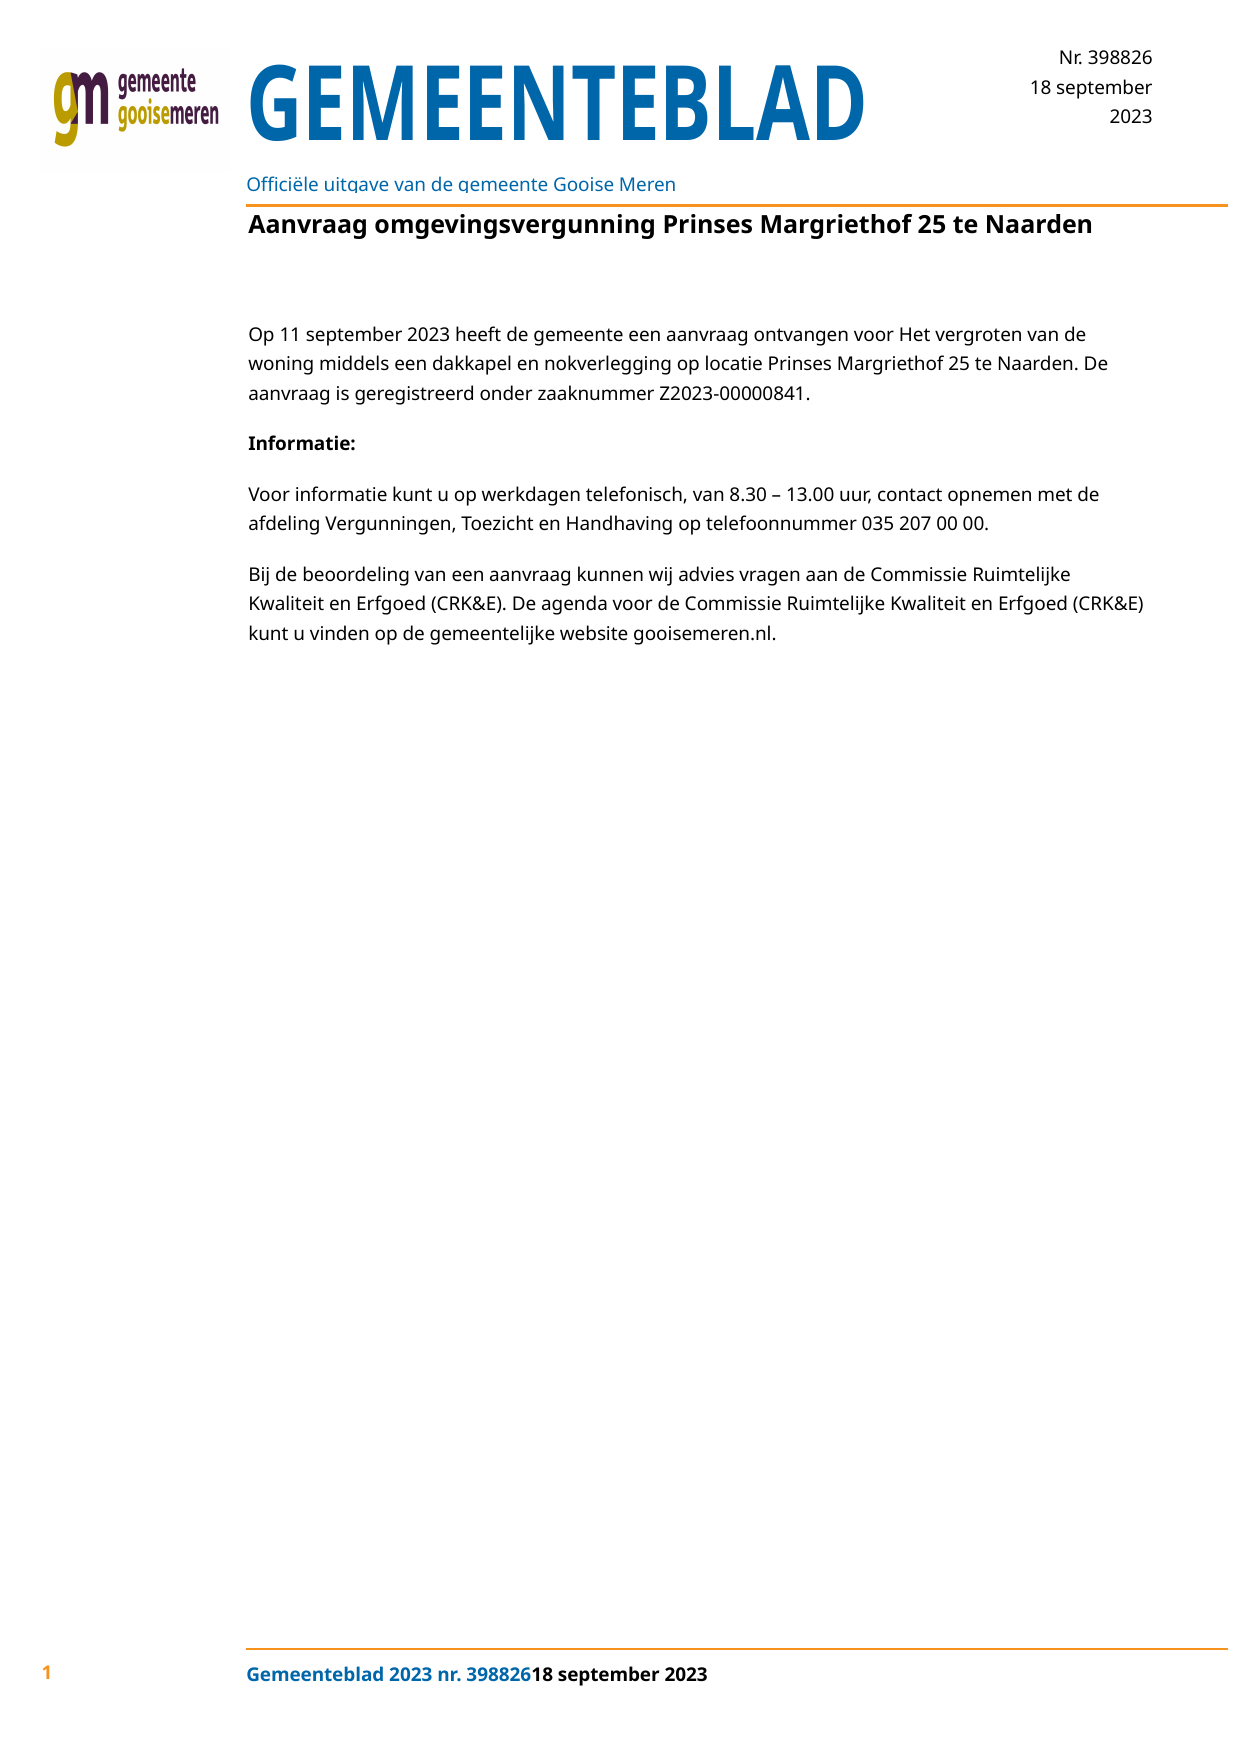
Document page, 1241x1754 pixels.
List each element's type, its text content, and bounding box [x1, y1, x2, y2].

text Informatie: [248, 430, 1152, 456]
text Aanvraag omgevingsvergunning Prinses Margriethof 25 te Naarden [248, 207, 1152, 241]
text Bij de beoordeling van een aanvraag kunnen wij advies vragen aan de Commissie Ruimtelijke Kwaliteit en Erfgoed (CRK&E). De agenda voor de Commissie Ruimtelijke Kwaliteit en Erfgoed (CRK&E) kunt u vinden op de gemeentelijke website gooisemeren.nl. [248, 561, 1152, 646]
picture [41, 47, 231, 172]
text Voor informatie kunt u op werkdagen telefonisch, van 8.30 – 13.00 uur, contact opnemen met de afdeling Vergunningen, Toezicht en Handhaving op telefoonnummer 035 207 00 00. [248, 481, 1152, 536]
text Op 11 september 2023 heeft de gemeente een aanvraag ontvangen voor Het vergroten van de woning middels een dakkapel en nokverlegging op locatie Prinses Margriethof 25 te Naarden. De aanvraag is geregistreerd onder zaaknummer Z2023-00000841. [248, 321, 1152, 406]
